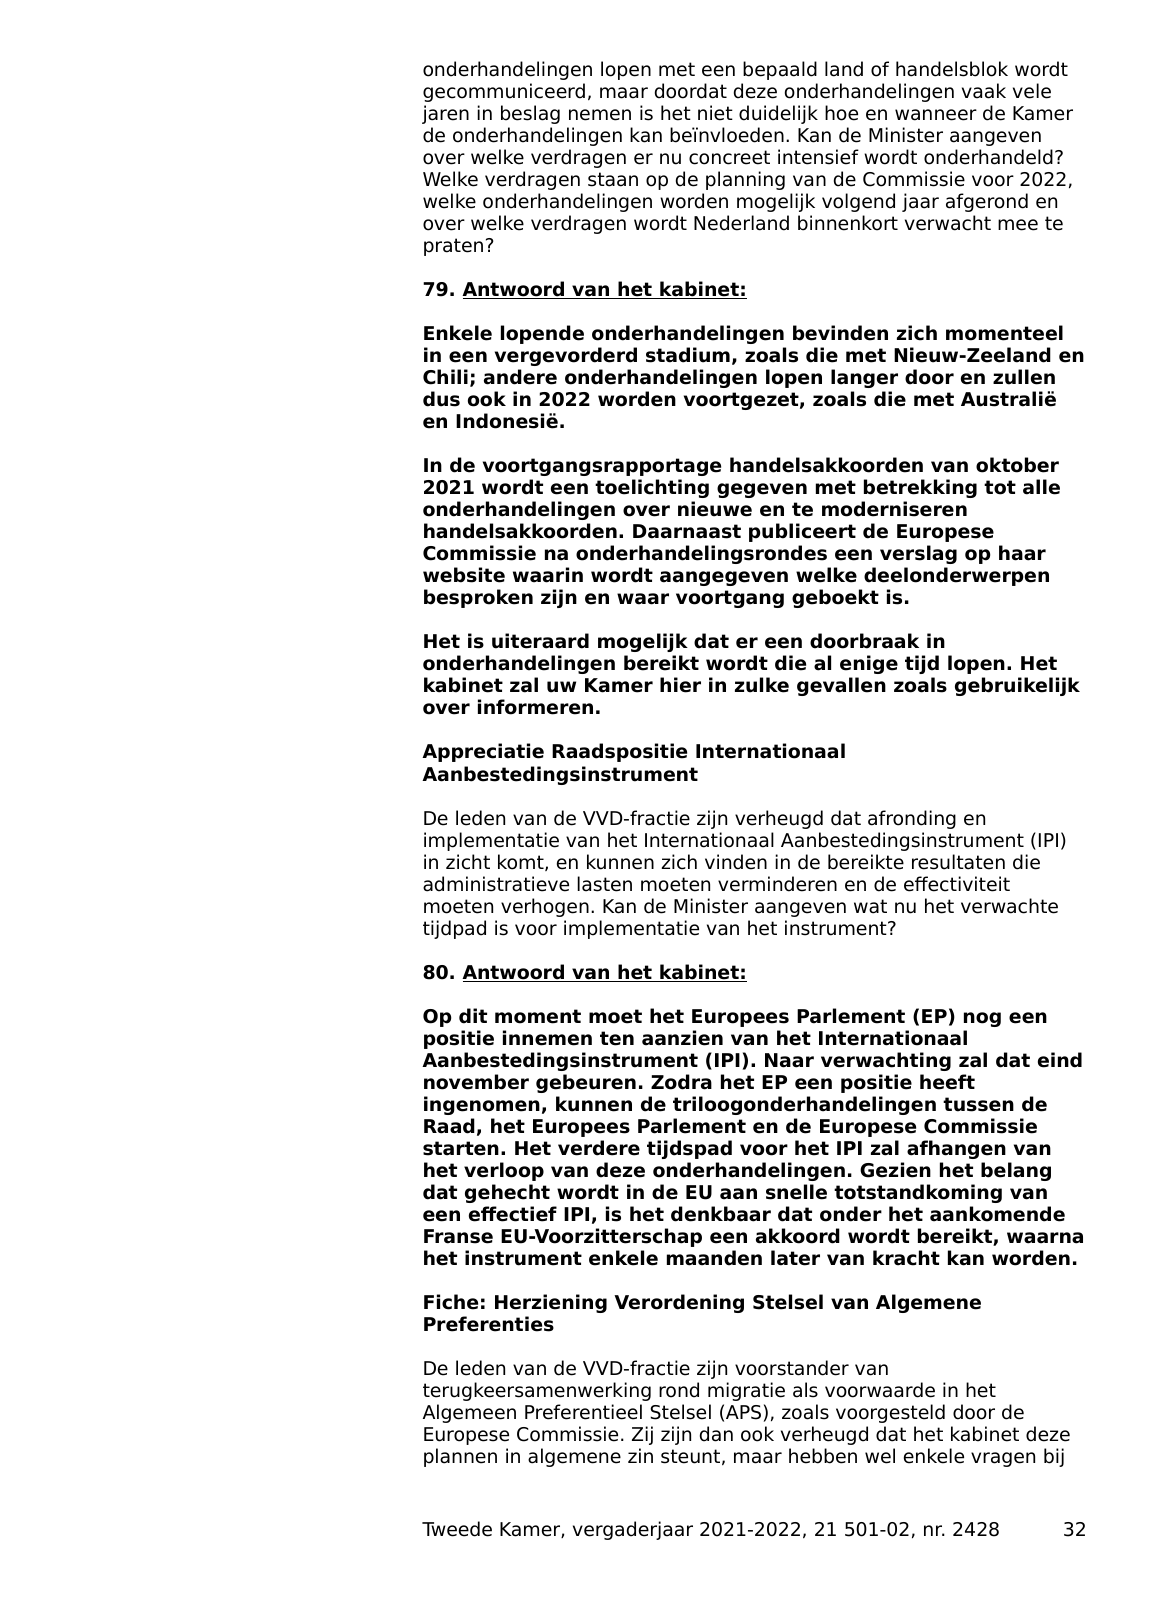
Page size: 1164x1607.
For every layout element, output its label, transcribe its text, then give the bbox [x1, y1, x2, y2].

text In de voortgangsrapportage handelsakkoorden van oktober 2021 wordt een toelichting gegeven met betrekking tot alle onderhandelingen over nieuwe en te moderniseren handelsakkoorden. Daarnaast publiceert de Europese Commissie na onderhandelingsrondes een verslag op haar website waarin wordt aangegeven welke deelonderwerpen besproken zijn en waar voortgang geboekt is. [422, 455, 1087, 609]
text Op dit moment moet het Europees Parlement (EP) nog een positie innemen ten aanzien van het Internationaal Aanbestedingsinstrument (IPI). Naar verwachting zal dat eind november gebeuren. Zodra het EP een positie heeft ingenomen, kunnen de triloogonderhandelingen tussen de Raad, het Europees Parlement en de Europese Commissie starten. Het verdere tijdspad voor het IPI zal afhangen van het verloop van deze onderhandelingen. Gezien het belang dat gehecht wordt in de EU aan snelle totstandkoming van een effectief IPI, is het denkbaar dat onder het aankomende Franse EU-Voorzitterschap een akkoord wordt bereikt, waarna het instrument enkele maanden later van kracht kan worden. [422, 1006, 1087, 1269]
text De leden van de VVD-fractie zijn verheugd dat afronding en implementatie van het Internationaal Aanbestedingsinstrument (IPI) in zicht komt, en kunnen zich vinden in de bereikte resultaten die administratieve lasten moeten verminderen en de effectiviteit moeten verhogen. Kan de Minister aangeven wat nu het verwachte tijdpad is voor implementatie van het instrument? [422, 808, 1087, 939]
subtitle 80. Antwoord van het kabinet: [422, 962, 1087, 984]
subtitle Appreciatie Raadspositie Internationaal Aanbestedingsinstrument [422, 741, 1087, 785]
text Enkele lopende onderhandelingen bevinden zich momenteel in een vergevorderd stadium, zoals die met Nieuw-Zeeland en Chili; andere onderhandelingen lopen langer door en zullen dus ook in 2022 worden voortgezet, zoals die met Australië en Indonesië. [422, 323, 1087, 433]
subtitle Fiche: Herziening Verordening Stelsel van Algemene Preferenties [422, 1292, 1087, 1336]
subtitle 79. Antwoord van het kabinet: [422, 279, 1087, 301]
text onderhandelingen lopen met een bepaald land of handelsblok wordt gecommuniceerd, maar doordat deze onderhandelingen vaak vele jaren in beslag nemen is het niet duidelijk hoe en wanneer de Kamer de onderhandelingen kan beïnvloeden. Kan de Minister aangeven over welke verdragen er nu concreet intensief wordt onderhandeld? Welke verdragen staan op de planning van de Commissie voor 2022, welke onderhandelingen worden mogelijk volgend jaar afgerond en over welke verdragen wordt Nederland binnenkort verwacht mee te praten? [422, 59, 1087, 257]
text De leden van de VVD-fractie zijn voorstander van terugkeersamenwerking rond migratie als voorwaarde in het Algemeen Preferentieel Stelsel (APS), zoals voorgesteld door de Europese Commissie. Zij zijn dan ook verheugd dat het kabinet deze plannen in algemene zin steunt, maar hebben wel enkele vragen bij [422, 1358, 1087, 1468]
text Het is uiteraard mogelijk dat er een doorbraak in onderhandelingen bereikt wordt die al enige tijd lopen. Het kabinet zal uw Kamer hier in zulke gevallen zoals gebruikelijk over informeren. [422, 631, 1087, 719]
